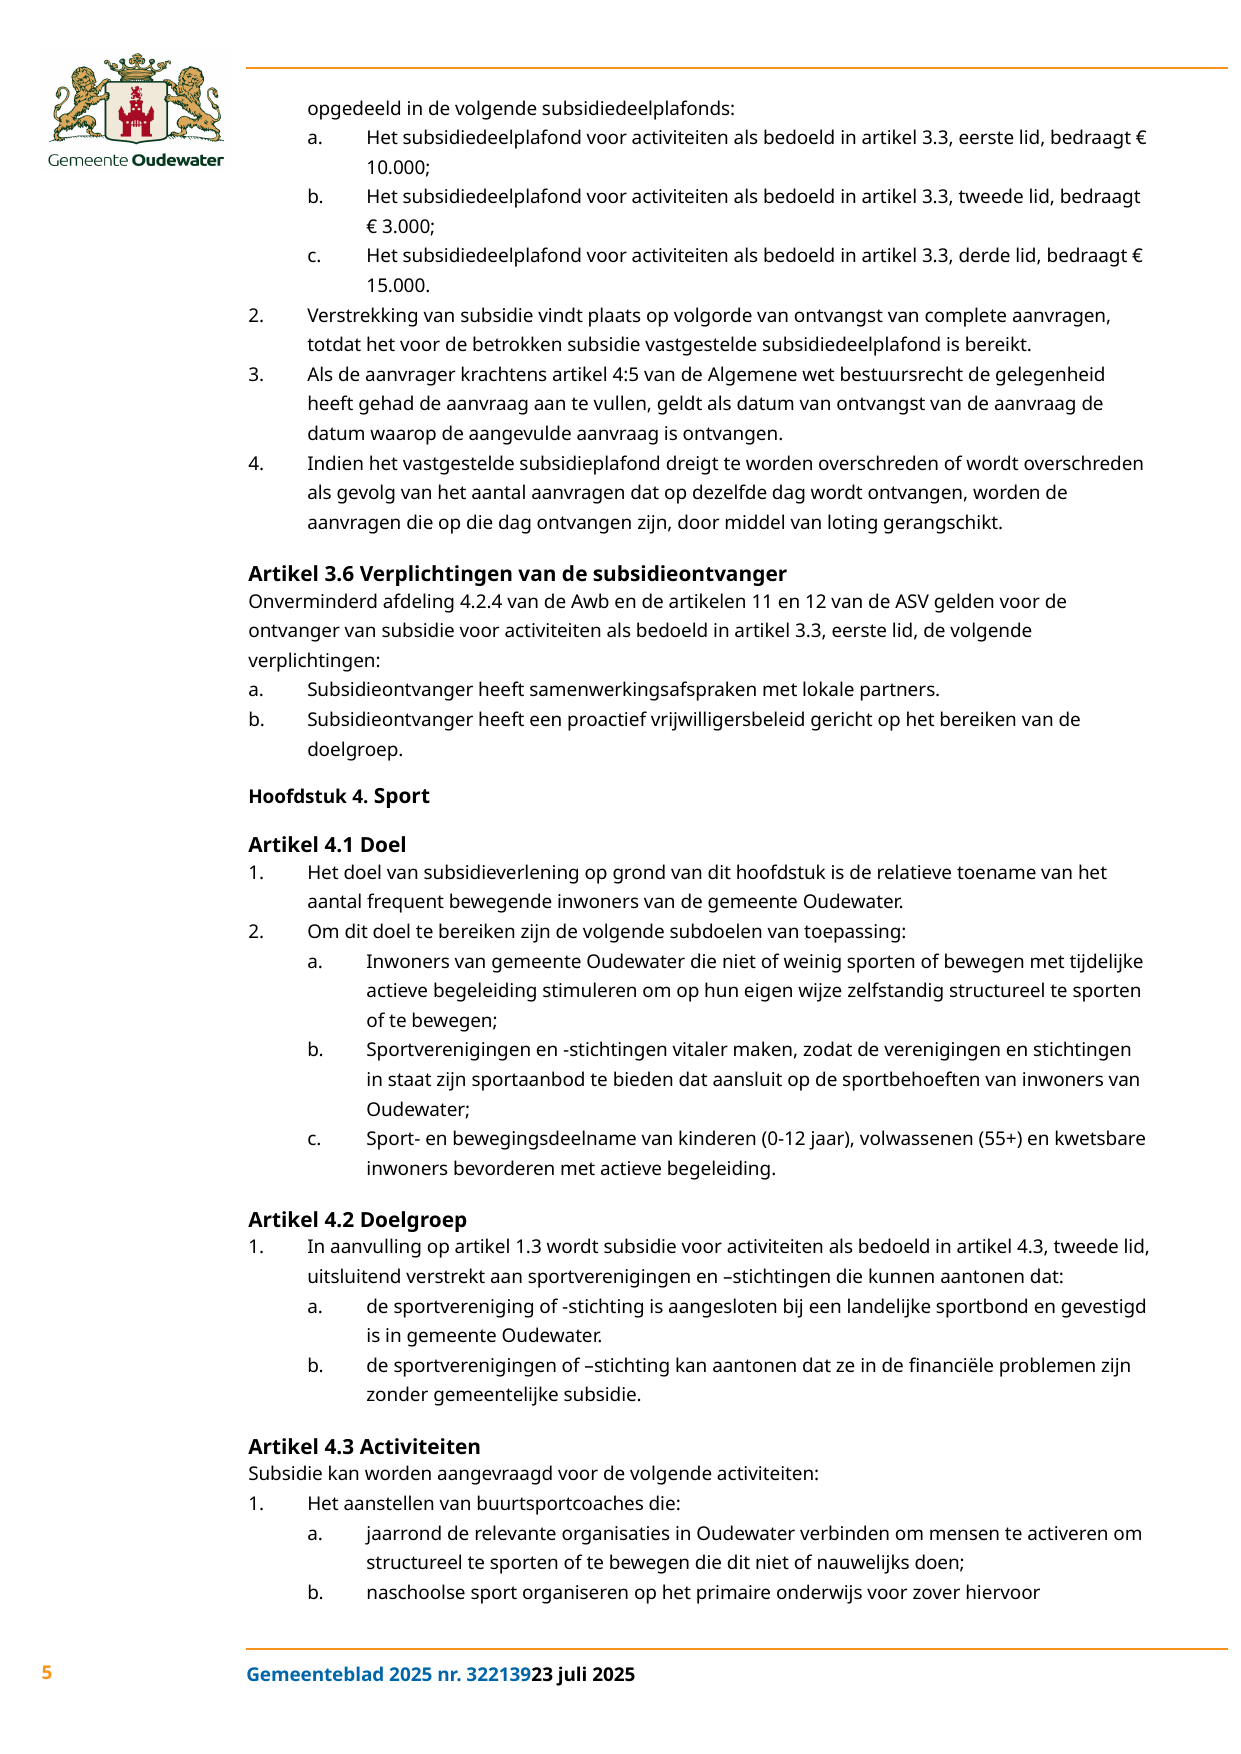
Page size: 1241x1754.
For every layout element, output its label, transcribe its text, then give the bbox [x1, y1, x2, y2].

list Sportverenigingen en -stichtingen vitaler maken, zodat de verenigingen en stichtingen in staat zijn sportaanbod te bieden dat aansluit op de sportbehoeften van inwoners van Oudewater; [307, 1037, 1152, 1121]
list In aanvulling op artikel 1.3 wordt subsidie voor activiteiten als bedoeld in artikel 4.3, tweede lid, uitsluitend verstrekt aan sportverenigingen en –stichtingen die kunnen aantonen dat: [248, 1234, 1152, 1289]
list Verstrekking van subsidie vindt plaats op volgorde van ontvangst van complete aanvragen, totdat het voor de betrokken subsidie vastgestelde subsidiedeelplafond is bereikt. [248, 302, 1152, 357]
list Subsidieontvanger heeft een proactief vrijwilligersbeleid gericht op het bereiken van de doelgroep. [248, 706, 1152, 761]
text Hoofdstuk 4. Sport [248, 781, 1152, 810]
list Het subsidiedeelplafond voor activiteiten als bedoeld in artikel 3.3, derde lid, bedraagt € 15.000. [307, 243, 1152, 298]
list Sport- en bewegingsdeelname van kinderen (0-12 jaar), volwassenen (55+) en kwetsbare inwoners bevorderen met actieve begeleiding. [307, 1125, 1152, 1181]
list Het subsidiedeelplafond voor activiteiten als bedoeld in artikel 3.3, eerste lid, bedraagt € 10.000; [307, 124, 1152, 180]
text Artikel 4.2 Doelgroep [248, 1205, 1152, 1234]
list de sportverenigingen of –stichting kan aantonen dat ze in de financiële problemen zijn zonder gemeentelijke subsidie. [307, 1352, 1152, 1407]
text Onverminderd afdeling 4.2.4 van de Awb en de artikelen 11 en 12 van de ASV gelden voor de ontvanger van subsidie voor activiteiten als bedoeld in artikel 3.3, eerste lid, de volgende verplichtingen: [248, 588, 1152, 673]
list Subsidieontvanger heeft samenwerkingsafspraken met lokale partners. [248, 677, 1152, 702]
list Inwoners van gemeente Oudewater die niet of weinig sporten of bewegen met tijdelijke actieve begeleiding stimuleren om op hun eigen wijze zelfstandig structureel te sporten of te bewegen; [307, 948, 1152, 1033]
list naschoolse sport organiseren op het primaire onderwijs voor zover hiervoor [307, 1579, 1152, 1604]
list Het subsidiedeelplafond voor activiteiten als bedoeld in artikel 3.3, tweede lid, bedraagt € 3.000; [307, 183, 1152, 239]
text Artikel 4.3 Activiteiten [248, 1432, 1152, 1461]
list Het doel van subsidieverlening op grond van dit hoofdstuk is de relatieve toename van het aantal frequent bewegende inwoners van de gemeente Oudewater. [248, 859, 1152, 914]
text Artikel 4.1 Doel [248, 831, 1152, 859]
list Indien het vastgestelde subsidieplafond dreigt te worden overschreden of wordt overschreden als gevolg van het aantal aanvragen dat op dezelfde dag wordt ontvangen, worden de aanvragen die op die dag ontvangen zijn, door middel van loting gerangschikt. [248, 450, 1152, 535]
list Het aanstellen van buurtsportcoaches die: [248, 1490, 1152, 1516]
picture [41, 47, 231, 172]
list de sportvereniging of -stichting is aangesloten bij een landelijke sportbond en gevestigd is in gemeente Oudewater. [307, 1293, 1152, 1348]
text Subsidie kan worden aangevraagd voor de volgende activiteiten: [248, 1461, 1152, 1486]
list jaarrond de relevante organisaties in Oudewater verbinden om mensen te activeren om structureel te sporten of te bewegen die dit niet of nauwelijks doen; [307, 1520, 1152, 1575]
list Om dit doel te bereiken zijn de volgende subdoelen van toepassing: [248, 918, 1152, 944]
list Als de aanvrager krachtens artikel 4:5 van de Algemene wet bestuursrecht de gelegenheid heeft gehad de aanvraag aan te vullen, geldt als datum van ontvangst van de aanvraag de datum waarop de aangevulde aanvraag is ontvangen. [248, 361, 1152, 446]
text Artikel 3.6 Verplichtingen van de subsidieontvanger [248, 559, 1152, 588]
list opgedeeld in de volgende subsidiedeelplafonds: [248, 95, 1152, 121]
